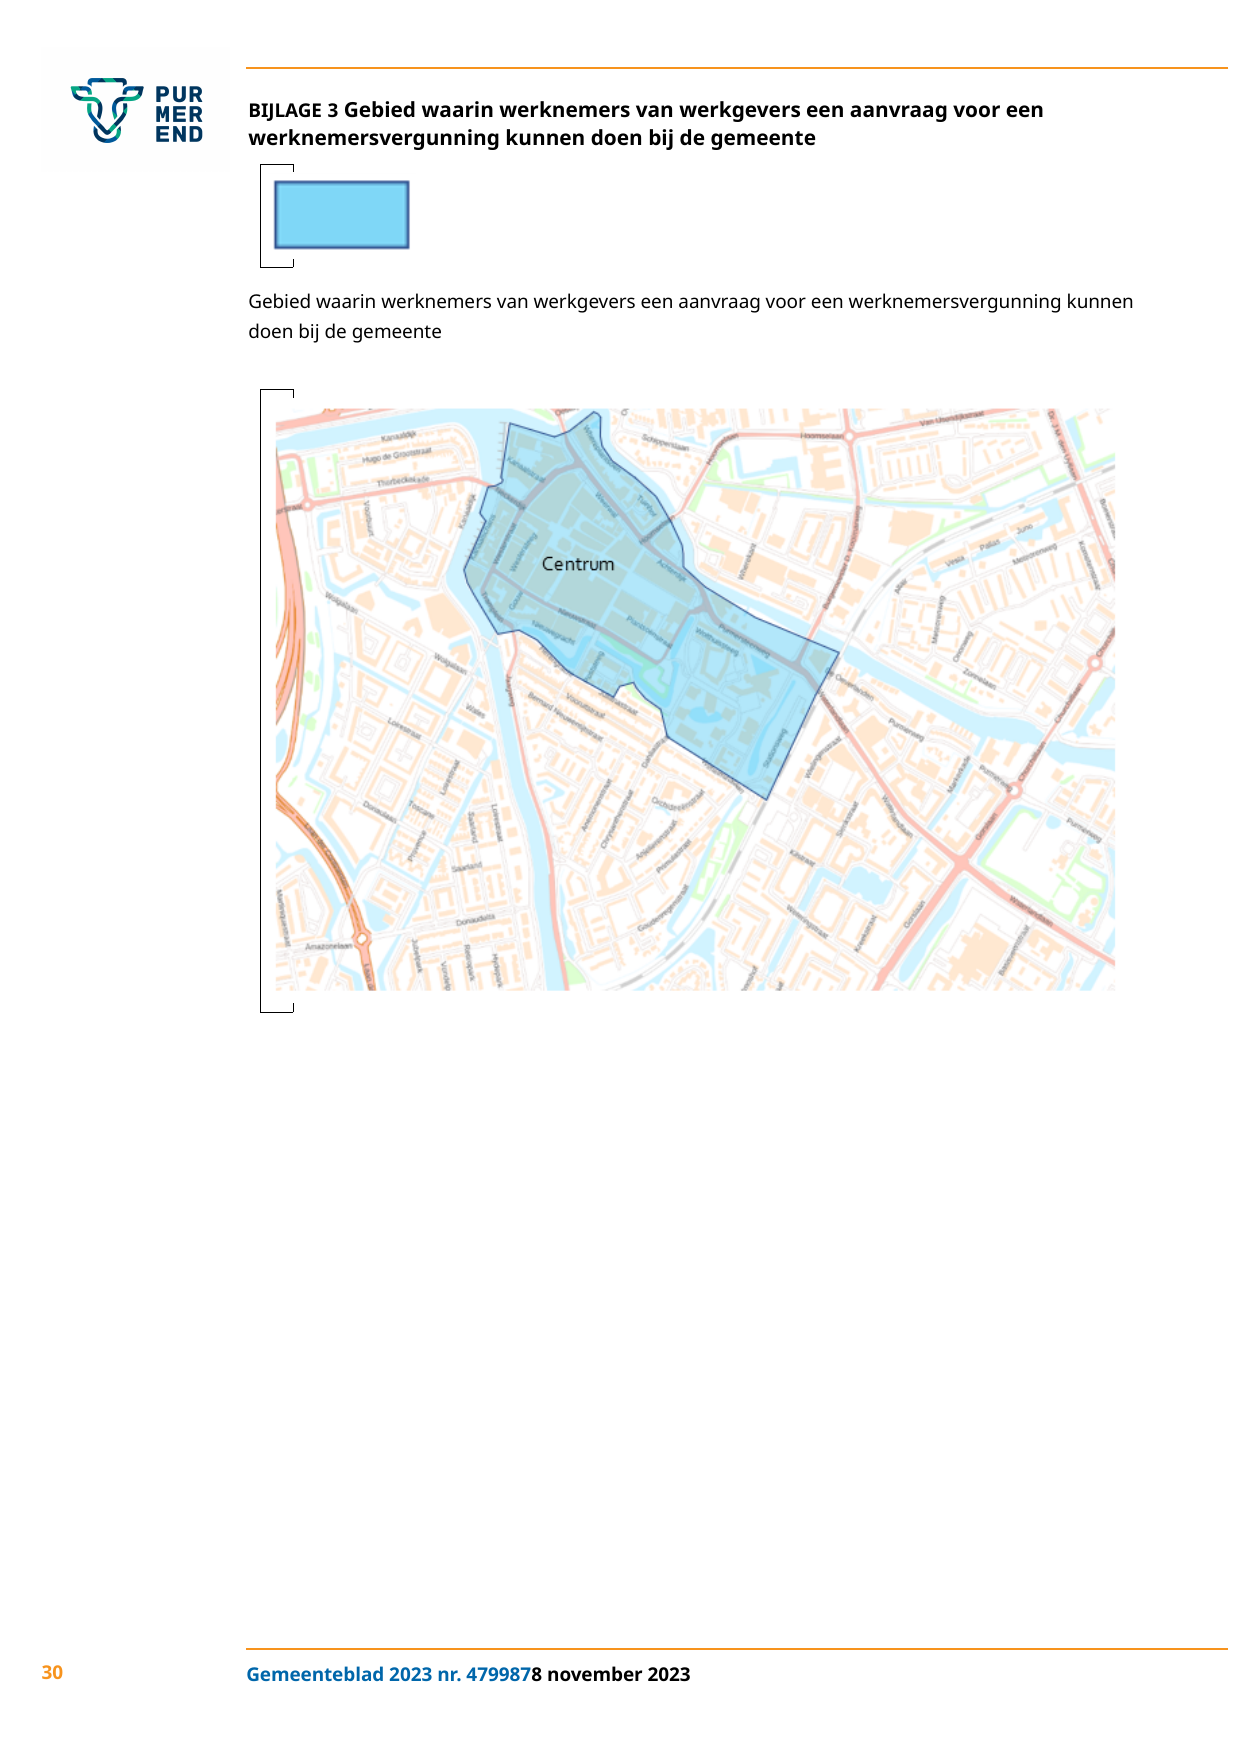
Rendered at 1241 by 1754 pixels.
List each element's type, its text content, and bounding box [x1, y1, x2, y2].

text Gebied waarin werknemers van werkgevers een aanvraag voor een werknemersvergunning kunnen doen bij de gemeente [248, 288, 1152, 344]
text BIJLAGE 3 Gebied waarin werknemers van werkgevers een aanvraag voor een werknemersvergunning kunnen doen bij de gemeente [248, 95, 1152, 152]
picture [268, 172, 417, 259]
picture [268, 398, 1125, 1003]
picture [41, 47, 231, 172]
